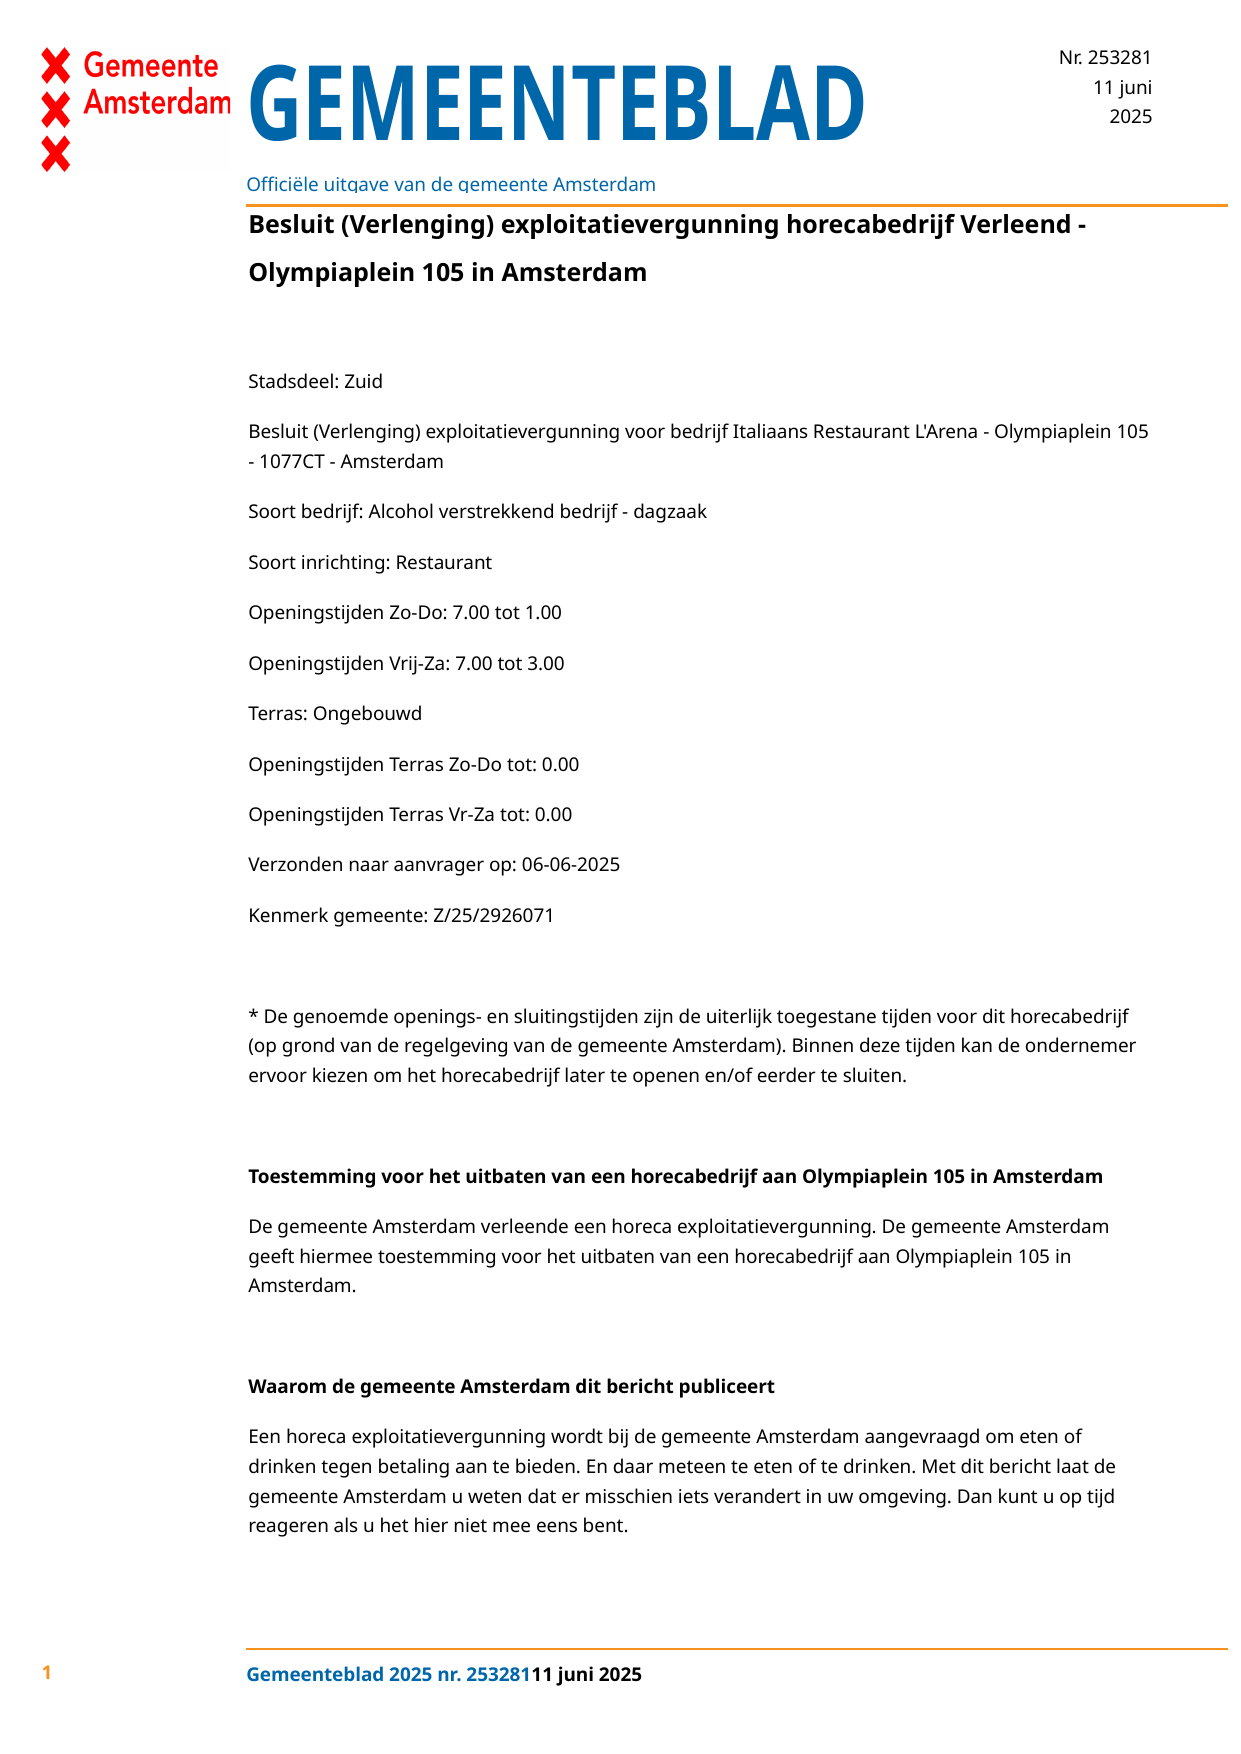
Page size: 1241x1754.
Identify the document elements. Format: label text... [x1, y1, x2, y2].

text Soort inrichting: Restaurant [248, 549, 1152, 575]
text Besluit (Verlenging) exploitatievergunning voor bedrijf Italiaans Restaurant L'Arena - Olympiaplein 105 - 1077CT - Amsterdam [248, 419, 1152, 474]
text Openingstijden Zo-Do: 7.00 tot 1.00 [248, 599, 1152, 625]
text Een horeca exploitatievergunning wordt bij de gemeente Amsterdam aangevraagd om eten of drinken tegen betaling aan te bieden. En daar meteen te eten of te drinken. Met dit bericht laat de gemeente Amsterdam u weten dat er misschien iets verandert in uw omgeving. Dan kunt u op tijd reageren als u het hier niet mee eens bent. [248, 1424, 1152, 1538]
text Openingstijden Terras Zo-Do tot: 0.00 [248, 751, 1152, 777]
picture [41, 47, 231, 172]
text Stadsdeel: Zuid [248, 368, 1152, 394]
text Openingstijden Terras Vr-Za tot: 0.00 [248, 801, 1152, 827]
text Soort bedrijf: Alcohol verstrekkend bedrijf - dagzaak [248, 499, 1152, 524]
text Waarom de gemeente Amsterdam dit bericht publiceert [248, 1373, 1152, 1399]
text Terras: Ongebouwd [248, 700, 1152, 726]
text Openingstijden Vrij-Za: 7.00 tot 3.00 [248, 650, 1152, 676]
text Kenmerk gemeente: Z/25/2926071 [248, 902, 1152, 928]
text Besluit (Verlenging) exploitatievergunning horecabedrijf Verleend - Olympiaplein 105 in Amsterdam [248, 207, 1152, 288]
text Verzonden naar aanvrager op: 06-06-2025 [248, 852, 1152, 877]
text Toestemming voor het uitbaten van een horecabedrijf aan Olympiaplein 105 in Amsterdam [248, 1163, 1152, 1189]
text De gemeente Amsterdam verleende een horeca exploitatievergunning. De gemeente Amsterdam geeft hiermee toestemming voor het uitbaten van een horecabedrijf aan Olympiaplein 105 in Amsterdam. [248, 1213, 1152, 1298]
text * De genoemde openings- en sluitingstijden zijn de uiterlijk toegestane tijden voor dit horecabedrijf (op grond van de regelgeving van de gemeente Amsterdam). Binnen deze tijden kan de ondernemer ervoor kiezen om het horecabedrijf later te openen en/of eerder te sluiten. [248, 1003, 1152, 1088]
